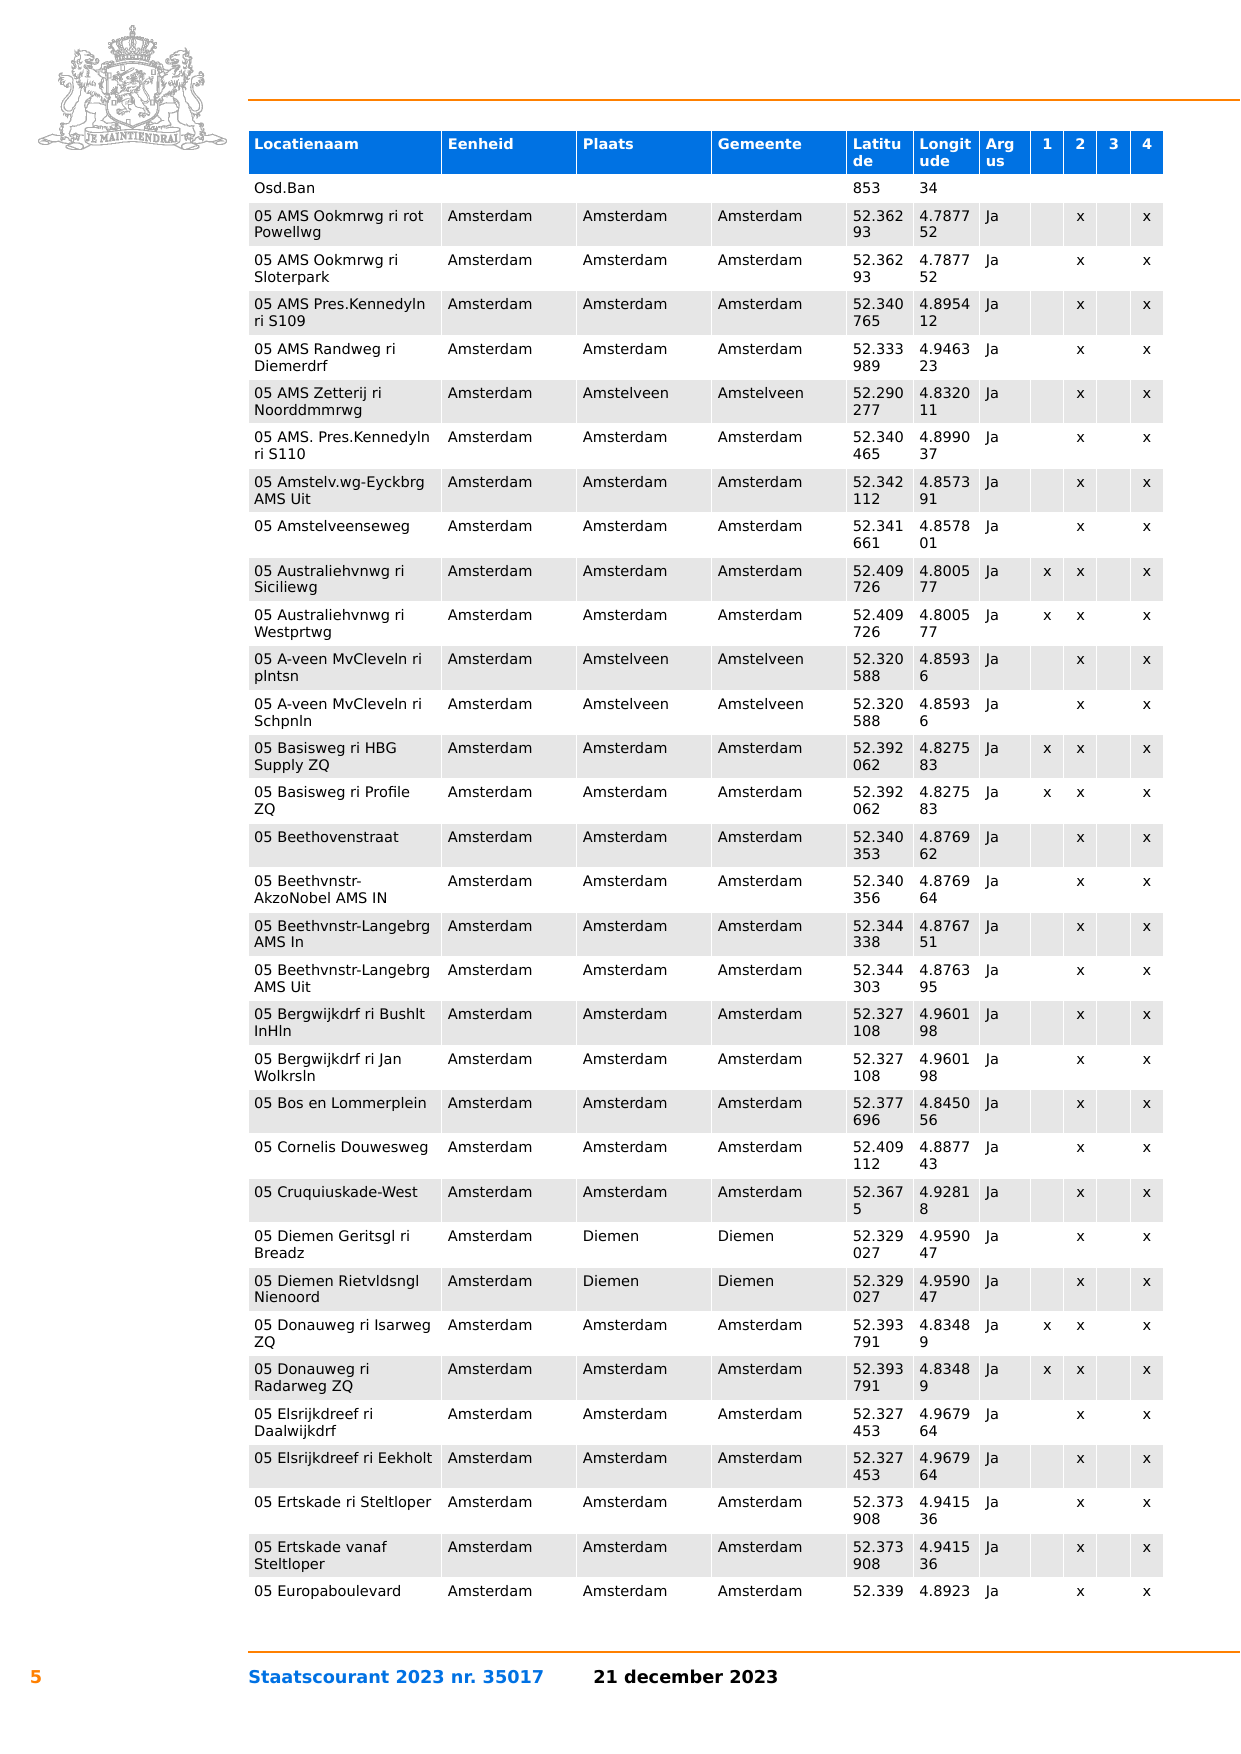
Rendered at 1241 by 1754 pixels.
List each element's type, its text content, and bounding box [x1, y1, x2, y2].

table_cell 05 Ertskade vanaf Steltloper [249, 1534, 441, 1577]
table_cell x [1064, 1356, 1096, 1400]
table_cell 05 Amstelveenseweg [249, 513, 441, 557]
table_cell [1031, 1001, 1063, 1045]
table_cell x [1131, 735, 1163, 778]
table_cell Ja [980, 1179, 1030, 1222]
table_cell x [1131, 646, 1163, 690]
table_cell Amsterdam [442, 1534, 576, 1577]
table_cell 4.960198 [914, 1001, 979, 1045]
table_cell [1031, 380, 1063, 423]
table_cell [712, 175, 846, 202]
table_cell Amsterdam [712, 558, 846, 601]
table_cell [1031, 1445, 1063, 1488]
table_cell 52.339 [847, 1578, 913, 1605]
table_cell 4.887743 [914, 1135, 979, 1178]
table_cell Amsterdam [577, 425, 711, 468]
table_cell Ja [980, 646, 1030, 690]
table_cell Ja [980, 1578, 1030, 1605]
table_cell Ja [980, 425, 1030, 468]
table_cell Amstelveen [712, 380, 846, 423]
table_cell x [1131, 291, 1163, 335]
table_cell Amsterdam [442, 1356, 576, 1400]
table_cell Amsterdam [577, 1312, 711, 1355]
table_cell 05 Beethvnstr-AkzoNobel AMS IN [249, 868, 441, 912]
table_cell 05 Cruquiuskade-West [249, 1179, 441, 1222]
table_cell 05 A-veen MvCleveln ri Schpnln [249, 691, 441, 734]
table_cell 05 Beethvnstr-Langebrg AMS In [249, 913, 441, 956]
table_cell 52.329027 [847, 1223, 913, 1267]
table_cell Ja [980, 735, 1030, 778]
table_header 2 [1064, 131, 1096, 174]
table_cell x [1131, 1578, 1163, 1605]
table_cell 52.327108 [847, 1001, 913, 1045]
table_cell x [1064, 380, 1096, 423]
table_cell Amsterdam [712, 735, 846, 778]
table_cell Amsterdam [712, 513, 846, 557]
table_cell 4.876395 [914, 957, 979, 1000]
table_cell [1097, 175, 1130, 202]
table_cell [1031, 1268, 1063, 1311]
table_cell [1031, 824, 1063, 867]
table_cell 52.393791 [847, 1356, 913, 1400]
table_cell x [1131, 513, 1163, 557]
table_cell [1097, 1223, 1130, 1267]
table_cell [1031, 913, 1063, 956]
table_cell Amsterdam [577, 291, 711, 335]
table_cell Amsterdam [442, 1445, 576, 1488]
table_cell 05 Elsrijkdreef ri Daalwijkdrf [249, 1401, 441, 1444]
table_cell 52.340765 [847, 291, 913, 335]
table_cell [1097, 1268, 1130, 1311]
table_cell Amsterdam [577, 1490, 711, 1533]
table_cell [1031, 1223, 1063, 1267]
table_cell 05 Basisweg ri HBG Supply ZQ [249, 735, 441, 778]
table_cell x [1064, 291, 1096, 335]
table_cell Ja [980, 1135, 1030, 1178]
table_cell 4.92818 [914, 1179, 979, 1222]
table_header Latitude [847, 131, 913, 174]
table_cell Amsterdam [712, 602, 846, 645]
table_cell Ja [980, 868, 1030, 912]
table_cell [1097, 1356, 1130, 1400]
table_cell Amsterdam [577, 780, 711, 823]
table_cell [1097, 513, 1130, 557]
table_cell 05 Basisweg ri Profile ZQ [249, 780, 441, 823]
table_cell Amsterdam [577, 824, 711, 867]
table_cell x [1064, 1312, 1096, 1355]
table_cell x [1064, 513, 1096, 557]
table_cell Amsterdam [577, 469, 711, 512]
table_cell 4.832011 [914, 380, 979, 423]
table_cell Ja [980, 1401, 1030, 1444]
table_cell x [1064, 1268, 1096, 1311]
table_cell x [1131, 336, 1163, 379]
table_cell Amsterdam [442, 1490, 576, 1533]
table_cell Ja [980, 602, 1030, 645]
table_cell [1031, 646, 1063, 690]
table_cell Amsterdam [577, 513, 711, 557]
table_cell x [1131, 691, 1163, 734]
table_cell Amsterdam [712, 336, 846, 379]
table_cell x [1064, 1223, 1096, 1267]
table_cell [1097, 1490, 1130, 1533]
table_cell 05 Ertskade ri Steltloper [249, 1490, 441, 1533]
table_cell 05 AMS Pres.Kennedyln ri S109 [249, 291, 441, 335]
table_cell 853 [847, 175, 913, 202]
table_cell 52.392062 [847, 780, 913, 823]
table_cell x [1064, 691, 1096, 734]
table_header 4 [1131, 131, 1163, 174]
table_cell 4.787752 [914, 203, 979, 246]
table_cell Amsterdam [712, 824, 846, 867]
table_cell [1097, 336, 1130, 379]
table_cell Amsterdam [712, 913, 846, 956]
table_cell Amsterdam [712, 1046, 846, 1089]
table_header Longitude [914, 131, 979, 174]
table_cell 4.960198 [914, 1046, 979, 1089]
table_cell x [1031, 602, 1063, 645]
table_cell Ja [980, 380, 1030, 423]
table_cell Amsterdam [577, 1090, 711, 1133]
table_cell 05 AMS Ookmrwg ri Sloterpark [249, 247, 441, 290]
table_cell 05 Diemen Geritsgl ri Breadz [249, 1223, 441, 1267]
table_cell Amsterdam [712, 1445, 846, 1488]
table_cell x [1064, 868, 1096, 912]
table_cell 52.3675 [847, 1179, 913, 1222]
table_cell Diemen [577, 1268, 711, 1311]
table_cell 52.327453 [847, 1401, 913, 1444]
table_header Argus [980, 131, 1030, 174]
table_cell Amsterdam [577, 1445, 711, 1488]
table_cell Amsterdam [442, 913, 576, 956]
table_cell Amsterdam [712, 1135, 846, 1178]
table_cell 4.941536 [914, 1534, 979, 1577]
table_cell Amsterdam [442, 824, 576, 867]
table_cell Ja [980, 1001, 1030, 1045]
table_header Gemeente [712, 131, 846, 174]
table_cell [1097, 469, 1130, 512]
table_cell Amsterdam [577, 203, 711, 246]
table_cell x [1131, 913, 1163, 956]
table_cell [1031, 1401, 1063, 1444]
table_cell 4.876962 [914, 824, 979, 867]
table_cell Amsterdam [442, 1135, 576, 1178]
table_cell Amsterdam [442, 380, 576, 423]
table_cell Ja [980, 957, 1030, 1000]
table_cell [1097, 1046, 1130, 1089]
table_cell Amsterdam [442, 1268, 576, 1311]
table_cell Amsterdam [442, 1223, 576, 1267]
table_cell Ja [980, 558, 1030, 601]
table_cell Ja [980, 203, 1030, 246]
table_cell Ja [980, 1490, 1030, 1533]
table_cell [1031, 291, 1063, 335]
table_cell [1031, 1578, 1063, 1605]
table_cell 4.959047 [914, 1268, 979, 1311]
table_cell 4.946323 [914, 336, 979, 379]
table_cell Amsterdam [442, 735, 576, 778]
table_cell 05 Donauweg ri Radarweg ZQ [249, 1356, 441, 1400]
table_cell Ja [980, 1090, 1030, 1133]
table_cell [1031, 336, 1063, 379]
table_header Eenheid [442, 131, 576, 174]
table_cell 05 Elsrijkdreef ri Eekholt [249, 1445, 441, 1488]
table_cell 05 Cornelis Douwesweg [249, 1135, 441, 1178]
table_cell x [1031, 780, 1063, 823]
table_cell 4.941536 [914, 1490, 979, 1533]
table_cell [1031, 1046, 1063, 1089]
table_cell Amsterdam [712, 957, 846, 1000]
table_cell Amsterdam [442, 868, 576, 912]
table_header 1 [1031, 131, 1063, 174]
table_cell [1031, 175, 1063, 202]
table_cell Ja [980, 1445, 1030, 1488]
table_cell x [1064, 735, 1096, 778]
table_cell Amsterdam [442, 558, 576, 601]
table_cell [442, 175, 576, 202]
table_cell Amsterdam [442, 513, 576, 557]
picture [38, 25, 227, 150]
table_cell x [1064, 602, 1096, 645]
table_cell 05 Bergwijkdrf ri Bushlt InHln [249, 1001, 441, 1045]
table_cell Amsterdam [712, 469, 846, 512]
table_cell x [1064, 913, 1096, 956]
table_cell 52.340353 [847, 824, 913, 867]
table_cell Amsterdam [577, 957, 711, 1000]
table_cell 05 Beethovenstraat [249, 824, 441, 867]
table_cell x [1064, 1401, 1096, 1444]
table_cell 52.373908 [847, 1490, 913, 1533]
table_cell Amstelveen [577, 380, 711, 423]
table_cell [1097, 735, 1130, 778]
table_cell Diemen [577, 1223, 711, 1267]
table_cell Amsterdam [577, 735, 711, 778]
table_cell x [1064, 1534, 1096, 1577]
table_cell 4.845056 [914, 1090, 979, 1133]
table_cell [1097, 913, 1130, 956]
table_cell Amsterdam [577, 558, 711, 601]
table_cell x [1131, 425, 1163, 468]
table_cell 4.800577 [914, 558, 979, 601]
table_cell 4.895412 [914, 291, 979, 335]
table_cell Ja [980, 1268, 1030, 1311]
table_cell [1031, 1135, 1063, 1178]
table_cell [1097, 957, 1130, 1000]
table_cell Amstelveen [577, 691, 711, 734]
table_cell [1097, 646, 1130, 690]
table_cell Amsterdam [712, 1179, 846, 1222]
table_cell [1031, 1490, 1063, 1533]
table_cell [1031, 868, 1063, 912]
table_cell 52.320588 [847, 691, 913, 734]
table_cell [1097, 380, 1130, 423]
table_cell Ja [980, 913, 1030, 956]
table_cell Osd.Ban [249, 175, 441, 202]
table_cell x [1064, 780, 1096, 823]
table_cell x [1131, 1046, 1163, 1089]
table_cell [1097, 1534, 1130, 1577]
table_cell x [1064, 425, 1096, 468]
table_cell x [1131, 1490, 1163, 1533]
table_cell [1031, 425, 1063, 468]
table_cell Amsterdam [442, 957, 576, 1000]
table_cell Amsterdam [577, 1046, 711, 1089]
table_cell x [1064, 1046, 1096, 1089]
table_cell x [1064, 469, 1096, 512]
table_cell Amsterdam [442, 1046, 576, 1089]
table_cell x [1064, 957, 1096, 1000]
table_cell [1031, 1534, 1063, 1577]
table_cell [1097, 247, 1130, 290]
table_cell Amsterdam [442, 203, 576, 246]
table_cell Amsterdam [577, 1135, 711, 1178]
table_cell Ja [980, 824, 1030, 867]
table_cell 4.787752 [914, 247, 979, 290]
table_cell Amsterdam [442, 1001, 576, 1045]
table_header Locatienaam [249, 131, 441, 174]
table_cell 05 A-veen MvCleveln ri plntsn [249, 646, 441, 690]
table_cell x [1064, 1179, 1096, 1222]
table_cell 4.85936 [914, 646, 979, 690]
table_cell Amsterdam [442, 780, 576, 823]
table_cell x [1064, 1578, 1096, 1605]
table_cell x [1131, 824, 1163, 867]
table_cell Ja [980, 247, 1030, 290]
table_cell Amsterdam [442, 336, 576, 379]
table_cell Amsterdam [712, 868, 846, 912]
table_cell x [1064, 1090, 1096, 1133]
table_cell Amsterdam [442, 646, 576, 690]
table_cell x [1131, 1401, 1163, 1444]
table_cell 4.83489 [914, 1356, 979, 1400]
table_cell 4.800577 [914, 602, 979, 645]
table_cell Amsterdam [442, 1090, 576, 1133]
table_cell Amsterdam [712, 780, 846, 823]
table_cell 05 AMS Zetterij ri Noorddmmrwg [249, 380, 441, 423]
table_cell Ja [980, 1046, 1030, 1089]
table_cell [1031, 247, 1063, 290]
table_cell [1064, 175, 1096, 202]
table_cell [1031, 469, 1063, 512]
table_cell Diemen [712, 1268, 846, 1311]
table_cell x [1064, 1001, 1096, 1045]
table_cell [1097, 1401, 1130, 1444]
table_cell x [1031, 1312, 1063, 1355]
table_cell [1097, 780, 1130, 823]
table_cell Amsterdam [712, 425, 846, 468]
table_cell [1097, 1001, 1130, 1045]
table_cell [1031, 1179, 1063, 1222]
table_cell x [1131, 957, 1163, 1000]
table_cell [1031, 1090, 1063, 1133]
table_cell x [1131, 247, 1163, 290]
table_cell 4.85936 [914, 691, 979, 734]
table_cell [1097, 1312, 1130, 1355]
table_cell Ja [980, 691, 1030, 734]
table_cell 4.899037 [914, 425, 979, 468]
table_cell Amsterdam [577, 1179, 711, 1222]
table_cell 52.333989 [847, 336, 913, 379]
table_cell Ja [980, 1356, 1030, 1400]
table_cell Amsterdam [442, 602, 576, 645]
table_cell 52.341661 [847, 513, 913, 557]
table_cell x [1131, 1090, 1163, 1133]
table_cell [1097, 1090, 1130, 1133]
table_cell Amsterdam [577, 1578, 711, 1605]
table_cell x [1131, 780, 1163, 823]
table_cell x [1064, 824, 1096, 867]
table_cell 52.392062 [847, 735, 913, 778]
table_cell Amsterdam [712, 291, 846, 335]
table_cell 52.36293 [847, 203, 913, 246]
table_cell 05 AMS. Pres.Kennedyln ri S110 [249, 425, 441, 468]
table_cell Amsterdam [442, 291, 576, 335]
table_cell Amsterdam [712, 1312, 846, 1355]
table_cell x [1131, 1179, 1163, 1222]
table_cell x [1131, 1312, 1163, 1355]
table_cell 52.344303 [847, 957, 913, 1000]
table_cell Amsterdam [442, 1578, 576, 1605]
table_cell 52.393791 [847, 1312, 913, 1355]
table_cell 05 Diemen Rietvldsngl Nienoord [249, 1268, 441, 1311]
table_cell Ja [980, 1534, 1030, 1577]
table_cell Amsterdam [712, 1401, 846, 1444]
table_cell Amsterdam [712, 1356, 846, 1400]
table_cell [980, 175, 1030, 202]
table_cell Amsterdam [712, 1578, 846, 1605]
table_cell [1097, 291, 1130, 335]
table_cell Amsterdam [577, 913, 711, 956]
table_cell [1031, 691, 1063, 734]
table_cell Ja [980, 336, 1030, 379]
table_cell x [1031, 1356, 1063, 1400]
table_cell 4.876964 [914, 868, 979, 912]
table_cell Ja [980, 469, 1030, 512]
table_cell x [1131, 1356, 1163, 1400]
table_cell Amstelveen [712, 691, 846, 734]
table_cell [1097, 203, 1130, 246]
table_cell 05 Amstelv.wg-Eyckbrg AMS Uit [249, 469, 441, 512]
table_cell Diemen [712, 1223, 846, 1267]
table_cell x [1131, 1268, 1163, 1311]
table_cell Amsterdam [442, 1401, 576, 1444]
table_cell x [1131, 558, 1163, 601]
table_cell Ja [980, 291, 1030, 335]
table_cell 4.876751 [914, 913, 979, 956]
table_cell 05 Europaboulevard [249, 1578, 441, 1605]
table_cell x [1131, 602, 1163, 645]
table_cell 52.340465 [847, 425, 913, 468]
table_cell 05 Beethvnstr-Langebrg AMS Uit [249, 957, 441, 1000]
table_cell 4.83489 [914, 1312, 979, 1355]
table_cell Amsterdam [442, 425, 576, 468]
table_cell x [1064, 1445, 1096, 1488]
table_cell [1097, 868, 1130, 912]
table_cell x [1064, 1490, 1096, 1533]
table_cell 52.36293 [847, 247, 913, 290]
table_cell [1097, 1179, 1130, 1222]
table_cell x [1064, 203, 1096, 246]
table_cell 4.857801 [914, 513, 979, 557]
table_cell 4.959047 [914, 1223, 979, 1267]
table_cell 4.8923 [914, 1578, 979, 1605]
table_cell Amstelveen [577, 646, 711, 690]
table_cell Amsterdam [712, 1490, 846, 1533]
table_cell [1031, 513, 1063, 557]
table_cell 05 Australiehvnwg ri Westprtwg [249, 602, 441, 645]
table_cell [1097, 1445, 1130, 1488]
table_cell x [1131, 1001, 1163, 1045]
table_cell x [1131, 380, 1163, 423]
table_cell 4.827583 [914, 780, 979, 823]
table_cell 52.329027 [847, 1268, 913, 1311]
table_cell [1031, 203, 1063, 246]
table_cell Amsterdam [442, 469, 576, 512]
table_cell Amsterdam [577, 602, 711, 645]
table_cell [1097, 1578, 1130, 1605]
table_cell x [1064, 558, 1096, 601]
table_cell x [1031, 558, 1063, 601]
table_cell 52.340356 [847, 868, 913, 912]
table_cell Amsterdam [712, 1001, 846, 1045]
table_cell x [1064, 1135, 1096, 1178]
table_cell [577, 175, 711, 202]
table_cell Amsterdam [577, 1401, 711, 1444]
table_cell [1031, 957, 1063, 1000]
table_cell Amsterdam [712, 203, 846, 246]
table_cell x [1131, 469, 1163, 512]
table_cell 05 Bos en Lommerplein [249, 1090, 441, 1133]
table_cell 52.409112 [847, 1135, 913, 1178]
table_cell 52.377696 [847, 1090, 913, 1133]
table_cell x [1131, 1223, 1163, 1267]
table_cell Amsterdam [577, 247, 711, 290]
table_cell 52.409726 [847, 602, 913, 645]
table_cell Amsterdam [442, 691, 576, 734]
table_cell Amsterdam [442, 1179, 576, 1222]
table_cell x [1131, 203, 1163, 246]
table_cell Amsterdam [577, 1001, 711, 1045]
table_cell Amsterdam [712, 1090, 846, 1133]
table_cell Ja [980, 780, 1030, 823]
table_cell [1097, 425, 1130, 468]
table_cell 05 AMS Randweg ri Diemerdrf [249, 336, 441, 379]
table_cell [1097, 558, 1130, 601]
table_cell Amsterdam [442, 1312, 576, 1355]
table_cell 52.342112 [847, 469, 913, 512]
table_header Plaats [577, 131, 711, 174]
table_cell Ja [980, 1312, 1030, 1355]
table_cell Amsterdam [577, 1534, 711, 1577]
table_cell Amstelveen [712, 646, 846, 690]
table_cell 52.344338 [847, 913, 913, 956]
table_cell 4.967964 [914, 1401, 979, 1444]
table_cell [1131, 175, 1163, 202]
table_cell 52.327453 [847, 1445, 913, 1488]
table_cell 52.327108 [847, 1046, 913, 1089]
table_cell 34 [914, 175, 979, 202]
table_cell x [1131, 1534, 1163, 1577]
table_cell 52.409726 [847, 558, 913, 601]
table_cell x [1064, 336, 1096, 379]
table_cell x [1064, 247, 1096, 290]
table_cell Ja [980, 513, 1030, 557]
table_cell 05 AMS Ookmrwg ri rot Powellwg [249, 203, 441, 246]
table_cell 05 Donauweg ri Isarweg ZQ [249, 1312, 441, 1355]
table_cell x [1064, 646, 1096, 690]
table_cell [1097, 824, 1130, 867]
table_header 3 [1097, 131, 1130, 174]
table_cell x [1131, 1135, 1163, 1178]
table_cell x [1131, 868, 1163, 912]
table_cell x [1031, 735, 1063, 778]
table_cell [1097, 1135, 1130, 1178]
table_cell 05 Australiehvnwg ri Siciliewg [249, 558, 441, 601]
table_cell x [1131, 1445, 1163, 1488]
table_cell Amsterdam [577, 1356, 711, 1400]
table_cell Amsterdam [577, 868, 711, 912]
table_cell 52.373908 [847, 1534, 913, 1577]
table_cell Amsterdam [577, 336, 711, 379]
table_cell Amsterdam [712, 1534, 846, 1577]
table_cell [1097, 691, 1130, 734]
table_cell Amsterdam [442, 247, 576, 290]
table_cell 4.857391 [914, 469, 979, 512]
table_cell 4.827583 [914, 735, 979, 778]
table_cell 05 Bergwijkdrf ri Jan Wolkrsln [249, 1046, 441, 1089]
table_cell Amsterdam [712, 247, 846, 290]
table_cell 52.320588 [847, 646, 913, 690]
table_cell Ja [980, 1223, 1030, 1267]
table_cell [1097, 602, 1130, 645]
table_cell 52.290277 [847, 380, 913, 423]
table_cell 4.967964 [914, 1445, 979, 1488]
